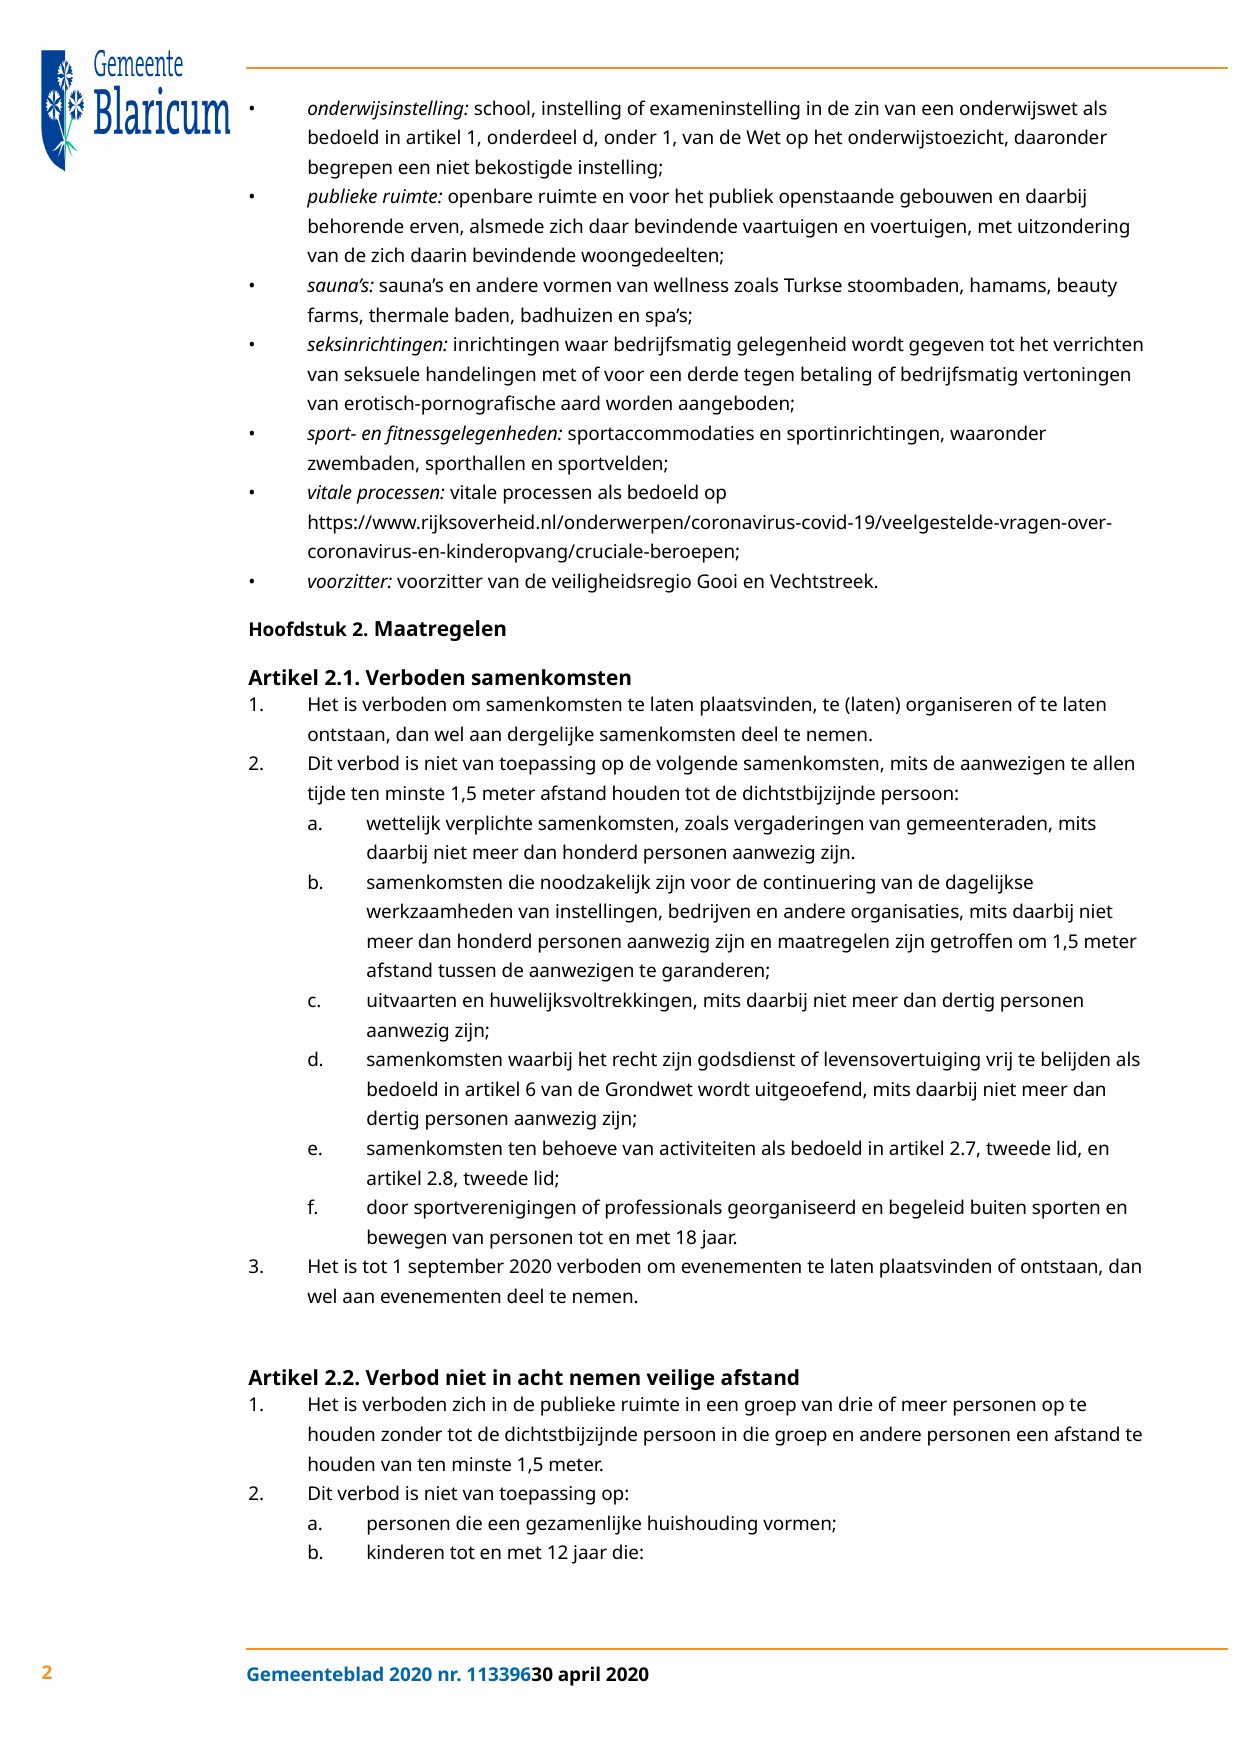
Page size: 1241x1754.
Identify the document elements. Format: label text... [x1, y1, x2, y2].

list uitvaarten en huwelijksvoltrekkingen, mits daarbij niet meer dan dertig personen aanwezig zijn; [307, 987, 1152, 1043]
list kinderen tot en met 12 jaar die: [307, 1539, 1152, 1565]
text Hoofdstuk 2. Maatregelen [248, 614, 1152, 642]
list publieke ruimte: openbare ruimte en voor het publiek openstaande gebouwen en daarbij behorende erven, alsmede zich daar bevindende vaartuigen en voertuigen, met uitzondering van de zich daarin bevindende woongedeelten; [248, 183, 1152, 268]
list Het is verboden zich in de publieke ruimte in een groep van drie of meer personen op te houden zonder tot de dichtstbijzijnde persoon in die groep en andere personen een afstand te houden van ten minste 1,5 meter. [248, 1392, 1152, 1476]
list seksinrichtingen: inrichtingen waar bedrijfsmatig gelegenheid wordt gegeven tot het verrichten van seksuele handelingen met of voor een derde tegen betaling of bedrijfsmatig vertoningen van erotisch-pornografische aard worden aangeboden; [248, 331, 1152, 416]
text Artikel 2.2. Verbod niet in acht nemen veilige afstand [248, 1363, 1152, 1392]
list voorzitter: voorzitter van de veiligheidsregio Gooi en Vechtstreek. [248, 568, 1152, 594]
picture [41, 47, 231, 172]
list Het is verboden om samenkomsten te laten plaatsvinden, te (laten) organiseren of te laten ontstaan, dan wel aan dergelijke samenkomsten deel te nemen. [248, 691, 1152, 747]
list samenkomsten die noodzakelijk zijn voor de continuering van de dagelijkse werkzaamheden van instellingen, bedrijven en andere organisaties, mits daarbij niet meer dan honderd personen aanwezig zijn en maatregelen zijn getroffen om 1,5 meter afstand tussen de aanwezigen te garanderen; [307, 869, 1152, 983]
list samenkomsten waarbij het recht zijn godsdienst of levensovertuiging vrij te belijden als bedoeld in artikel 6 van de Grondwet wordt uitgeoefend, mits daarbij niet meer dan dertig personen aanwezig zijn; [307, 1046, 1152, 1131]
list vitale processen: vitale processen als bedoeld op https://www.rijksoverheid.nl/onderwerpen/coronavirus-covid-19/veelgestelde-vragen-over-coronavirus-en-kinderopvang/cruciale-beroepen; [248, 479, 1152, 564]
list door sportverenigingen of professionals georganiseerd en begeleid buiten sporten en bewegen van personen tot en met 18 jaar. [307, 1194, 1152, 1250]
list Dit verbod is niet van toepassing op: [248, 1480, 1152, 1506]
list sport- en fitnessgelegenheden: sportaccommodaties en sportinrichtingen, waaronder zwembaden, sporthallen en sportvelden; [248, 420, 1152, 476]
list Het is tot 1 september 2020 verboden om evenementen te laten plaatsvinden of ontstaan, dan wel aan evenementen deel te nemen. [248, 1253, 1152, 1309]
list onderwijsinstelling: school, instelling of exameninstelling in de zin van een onderwijswet als bedoeld in artikel 1, onderdeel d, onder 1, van de Wet op het onderwijstoezicht, daaronder begrepen een niet bekostigde instelling; [248, 95, 1152, 180]
list wettelijk verplichte samenkomsten, zoals vergaderingen van gemeenteraden, mits daarbij niet meer dan honderd personen aanwezig zijn. [307, 810, 1152, 865]
list Dit verbod is niet van toepassing op de volgende samenkomsten, mits de aanwezigen te allen tijde ten minste 1,5 meter afstand houden tot de dichtstbijzijnde persoon: [248, 751, 1152, 806]
list samenkomsten ten behoeve van activiteiten als bedoeld in artikel 2.7, tweede lid, en artikel 2.8, tweede lid; [307, 1135, 1152, 1191]
list personen die een gezamenlijke huishouding vormen; [307, 1510, 1152, 1536]
text Artikel 2.1. Verboden samenkomsten [248, 663, 1152, 691]
list sauna’s: sauna’s en andere vormen van wellness zoals Turkse stoombaden, hamams, beauty farms, thermale baden, badhuizen en spa’s; [248, 272, 1152, 328]
